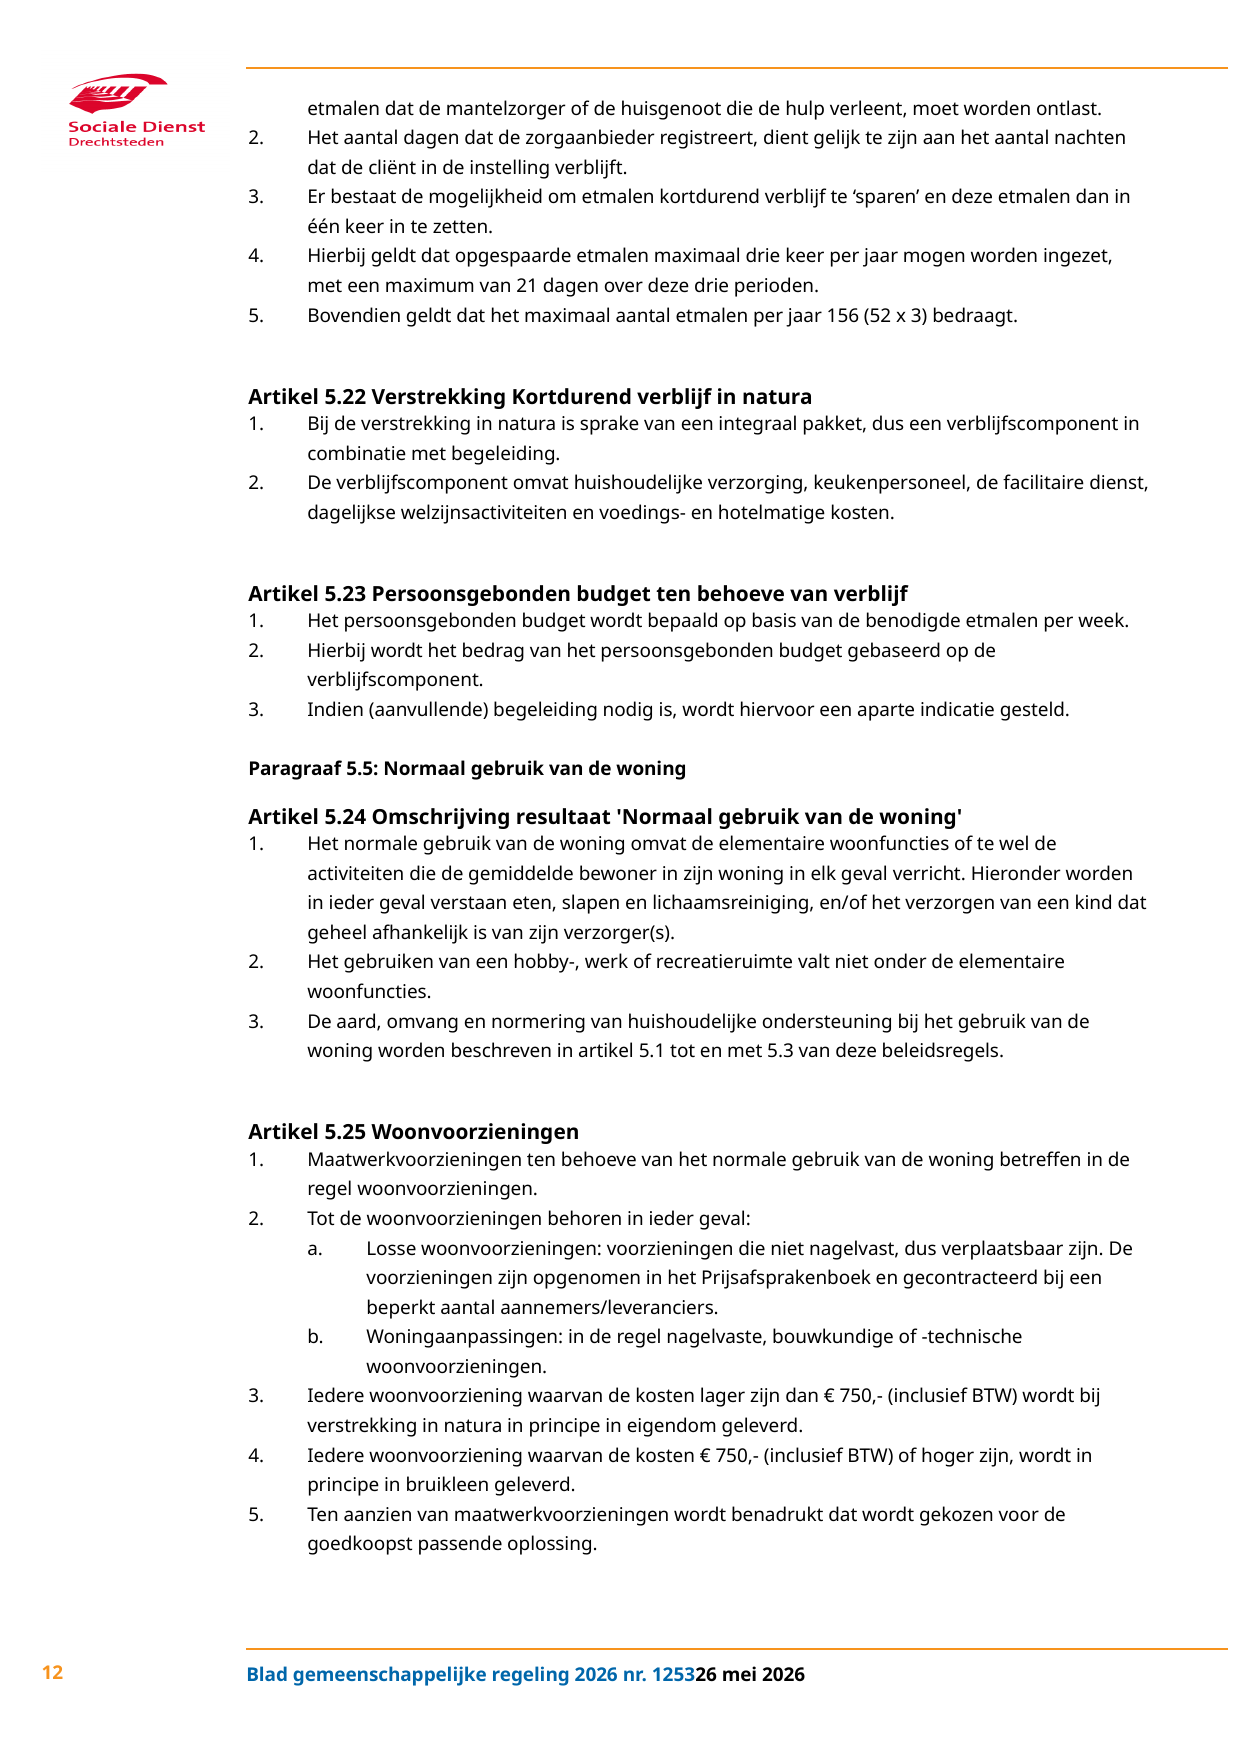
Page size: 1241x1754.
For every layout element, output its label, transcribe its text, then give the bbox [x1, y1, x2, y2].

text Artikel 5.25 Woonvoorzieningen [248, 1117, 1152, 1146]
list Bij de verstrekking in natura is sprake van een integraal pakket, dus een verblijfscomponent in combinatie met begeleiding. [248, 410, 1152, 466]
text Paragraaf 5.5: Normaal gebruik van de woning [248, 755, 1152, 781]
list Hierbij geldt dat opgespaarde etmalen maximaal drie keer per jaar mogen worden ingezet, met een maximum van 21 dagen over deze drie perioden. [248, 243, 1152, 298]
text Artikel 5.22 Verstrekking Kortdurend verblijf in natura [248, 382, 1152, 410]
list Ten aanzien van maatwerkvoorzieningen wordt benadrukt dat wordt gekozen voor de goedkoopst passende oplossing. [248, 1501, 1152, 1556]
list Bovendien geldt dat het maximaal aantal etmalen per jaar 156 (52 x 3) bedraagt. [248, 302, 1152, 328]
list Het aantal dagen dat de zorgaanbieder registreert, dient gelijk te zijn aan het aantal nachten dat de cliënt in de instelling verblijft. [248, 124, 1152, 180]
list Iedere woonvoorziening waarvan de kosten € 750,- (inclusief BTW) of hoger zijn, wordt in principe in bruikleen geleverd. [248, 1442, 1152, 1497]
text Artikel 5.24 Omschrijving resultaat 'Normaal gebruik van de woning' [248, 802, 1152, 830]
list Er bestaat de mogelijkheid om etmalen kortdurend verblijf te ‘sparen’ en deze etmalen dan in één keer in te zetten. [248, 183, 1152, 239]
text Artikel 5.23 Persoonsgebonden budget ten behoeve van verblijf [248, 579, 1152, 607]
list Hierbij wordt het bedrag van het persoonsgebonden budget gebaseerd op de verblijfscomponent. [248, 637, 1152, 692]
list De verblijfscomponent omvat huishoudelijke verzorging, keukenpersoneel, de facilitaire dienst, dagelijkse welzijnsactiviteiten en voedings- en hotelmatige kosten. [248, 469, 1152, 525]
picture [41, 47, 231, 172]
list Het persoonsgebonden budget wordt bepaald op basis van de benodigde etmalen per week. [248, 607, 1152, 633]
list etmalen dat de mantelzorger of de huisgenoot die de hulp verleent, moet worden ontlast. [248, 95, 1152, 121]
list Maatwerkvoorzieningen ten behoeve van het normale gebruik van de woning betreffen in de regel woonvoorzieningen. [248, 1146, 1152, 1201]
list Iedere woonvoorziening waarvan de kosten lager zijn dan € 750,- (inclusief BTW) wordt bij verstrekking in natura in principe in eigendom geleverd. [248, 1383, 1152, 1438]
list Tot de woonvoorzieningen behoren in ieder geval: [248, 1205, 1152, 1231]
list De aard, omvang en normering van huishoudelijke ondersteuning bij het gebruik van de woning worden beschreven in artikel 5.1 tot en met 5.3 van deze beleidsregels. [248, 1008, 1152, 1063]
list Het normale gebruik van de woning omvat de elementaire woonfuncties of te wel de activiteiten die de gemiddelde bewoner in zijn woning in elk geval verricht. Hieronder worden in ieder geval verstaan eten, slapen en lichaamsreiniging, en/of het verzorgen van een kind dat geheel afhankelijk is van zijn verzorger(s). [248, 830, 1152, 945]
list Woningaanpassingen: in de regel nagelvaste, bouwkundige of -technische woonvoorzieningen. [307, 1323, 1152, 1379]
list Indien (aanvullende) begeleiding nodig is, wordt hiervoor een aparte indicatie gesteld. [248, 696, 1152, 722]
list Losse woonvoorzieningen: voorzieningen die niet nagelvast, dus verplaatsbaar zijn. De voorzieningen zijn opgenomen in het Prijsafsprakenboek en gecontracteerd bij een beperkt aantal aannemers/leveranciers. [307, 1235, 1152, 1319]
list Het gebruiken van een hobby-, werk of recreatieruimte valt niet onder de elementaire woonfuncties. [248, 949, 1152, 1004]
